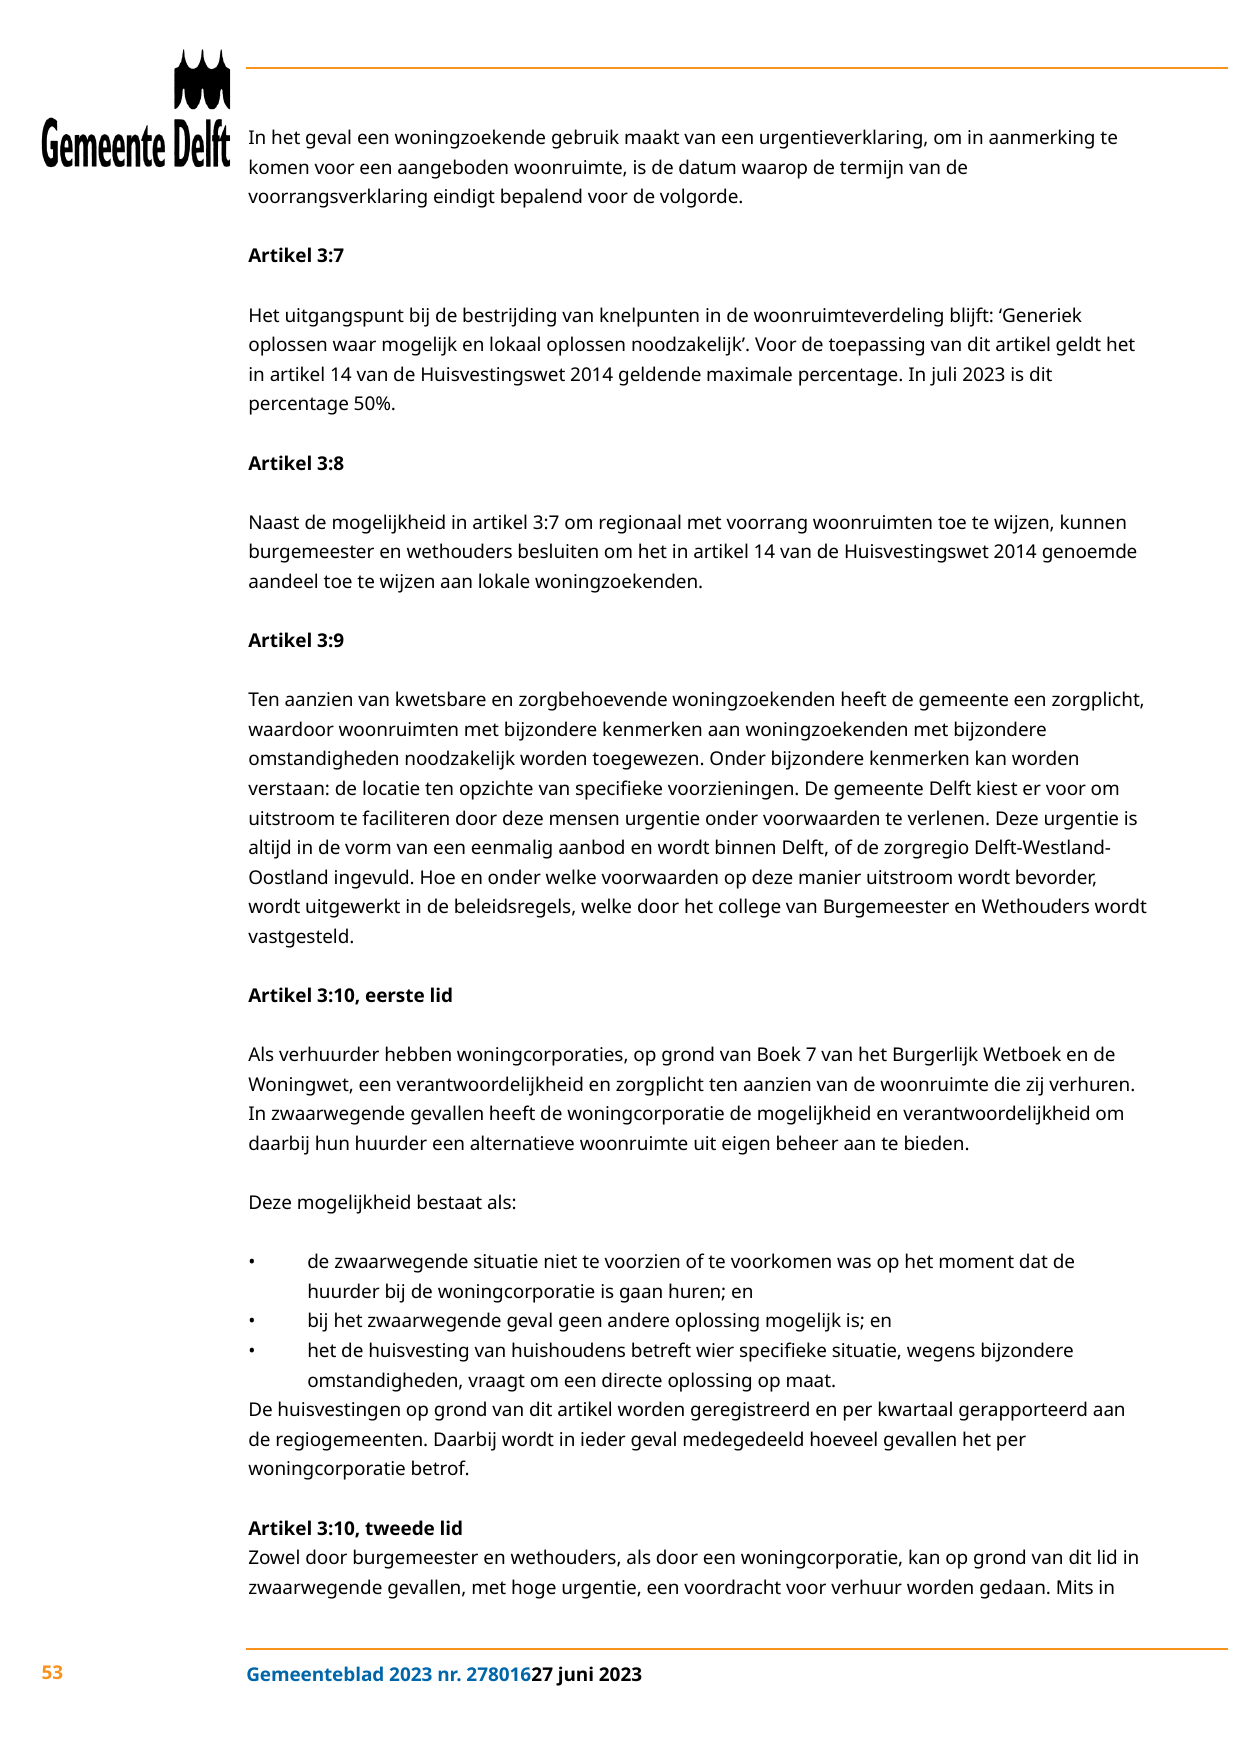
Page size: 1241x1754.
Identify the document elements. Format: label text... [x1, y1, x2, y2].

text Deze mogelijkheid bestaat als: [248, 1189, 1152, 1215]
text Als verhuurder hebben woningcorporaties, op grond van Boek 7 van het Burgerlijk Wetboek en de Woningwet, een verantwoordelijkheid en zorgplicht ten aanzien van de woonruimte die zij verhuren. In zwaarwegende gevallen heeft de woningcorporatie de mogelijkheid en verantwoordelijkheid om daarbij hun huurder een alternatieve woonruimte uit eigen beheer aan te bieden. [248, 1041, 1152, 1156]
text Artikel 3:10, eerste lid [248, 982, 1152, 1008]
text Het uitgangspunt bij de bestrijding van knelpunten in de woonruimteverdeling blijft: ‘Generiek oplossen waar mogelijk en lokaal oplossen noodzakelijk’. Voor de toepassing van dit artikel geldt het in artikel 14 van de Huisvestingswet 2014 geldende maximale percentage. In juli 2023 is dit percentage 50%. [248, 302, 1152, 416]
list bij het zwaarwegende geval geen andere oplossing mogelijk is; en [248, 1308, 1152, 1333]
text In het geval een woningzoekende gebruik maakt van een urgentieverklaring, om in aanmerking te komen voor een aangeboden woonruimte, is de datum waarop de termijn van de voorrangsverklaring eindigt bepalend voor de volgorde. [248, 124, 1152, 209]
text Ten aanzien van kwetsbare en zorgbehoevende woningzoekenden heeft de gemeente een zorgplicht, waardoor woonruimten met bijzondere kenmerken aan woningzoekenden met bijzondere omstandigheden noodzakelijk worden toegewezen. Onder bijzondere kenmerken kan worden verstaan: de locatie ten opzichte van specifieke voorzieningen. De gemeente Delft kiest er voor om uitstroom te faciliteren door deze mensen urgentie onder voorwaarden te verlenen. Deze urgentie is altijd in de vorm van een eenmalig aanbod en wordt binnen Delft, of de zorgregio Delft-Westland-Oostland ingevuld. Hoe en onder welke voorwaarden op deze manier uitstroom wordt bevorder, wordt uitgewerkt in de beleidsregels, welke door het college van Burgemeester en Wethouders wordt vastgesteld. [248, 686, 1152, 949]
list het de huisvesting van huishoudens betreft wier specifieke situatie, wegens bijzondere omstandigheden, vraagt om een directe oplossing op maat. [248, 1337, 1152, 1393]
list de zwaarwegende situatie niet te voorzien of te voorkomen was op het moment dat de huurder bij de woningcorporatie is gaan huren; en [248, 1248, 1152, 1304]
text Naast de mogelijkheid in artikel 3:7 om regionaal met voorrang woonruimten toe te wijzen, kunnen burgemeester en wethouders besluiten om het in artikel 14 van de Huisvestingswet 2014 genoemde aandeel toe te wijzen aan lokale woningzoekenden. [248, 509, 1152, 594]
text Zowel door burgemeester en wethouders, als door een woningcorporatie, kan op grond van dit lid in zwaarwegende gevallen, met hoge urgentie, een voordracht voor verhuur worden gedaan. Mits in [248, 1544, 1152, 1600]
text De huisvestingen op grond van dit artikel worden geregistreerd en per kwartaal gerapporteerd aan de regiogemeenten. Daarbij wordt in ieder geval medegedeeld hoeveel gevallen het per woningcorporatie betrof. [248, 1396, 1152, 1481]
text Artikel 3:9 [248, 627, 1152, 653]
text Artikel 3:8 [248, 450, 1152, 476]
text Artikel 3:7 [248, 243, 1152, 268]
picture [41, 47, 231, 172]
text Artikel 3:10, tweede lid [248, 1515, 1152, 1541]
